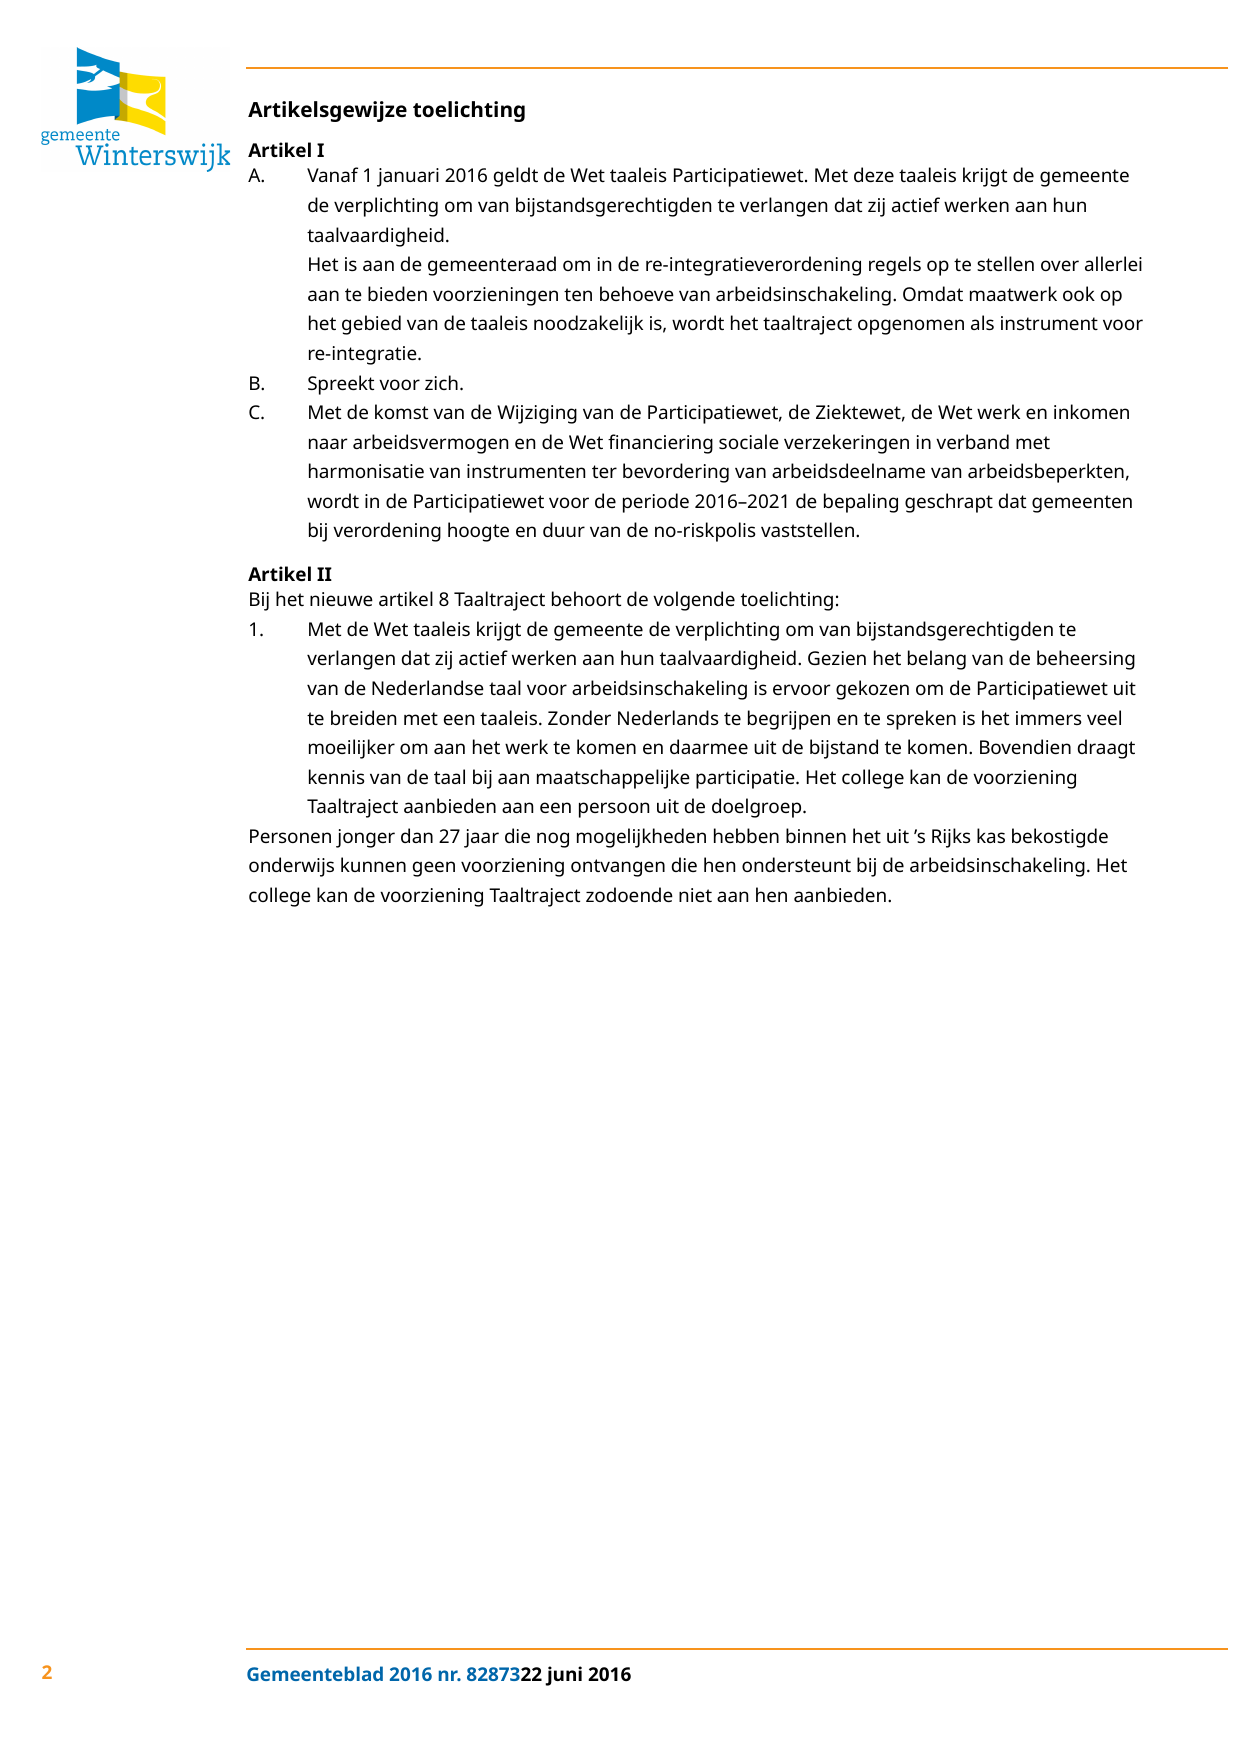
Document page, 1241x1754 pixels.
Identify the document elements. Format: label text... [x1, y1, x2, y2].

list Spreekt voor zich. [248, 370, 1152, 395]
list Met de Wet taaleis krijgt de gemeente de verplichting om van bijstandsgerechtigden te verlangen dat zij actief werken aan hun taalvaardigheid. Gezien het belang van de beheersing van de Nederlandse taal voor arbeidsinschakeling is ervoor gekozen om de Participatiewet uit te breiden met een taaleis. Zonder Nederlands te begrijpen en te spreken is het immers veel moeilijker om aan het werk te komen en daarmee uit de bijstand te komen. Bovendien draagt kennis van de taal bij aan maatschappelijke participatie. Het college kan de voorziening Taaltraject aanbieden aan een persoon uit de doelgroep. [248, 616, 1152, 819]
list Het is aan de gemeenteraad om in de re-integratieverordening regels op te stellen over allerlei aan te bieden voorzieningen ten behoeve van arbeidsinschakeling. Omdat maatwerk ook op het gebied van de taaleis noodzakelijk is, wordt het taaltraject opgenomen als instrument voor re-integratie. [248, 251, 1152, 366]
picture [225, 153, 231, 162]
text Artikel I [248, 137, 1152, 163]
text Bij het nieuwe artikel 8 Taaltraject behoort de volgende toelichting: [248, 586, 1152, 612]
text Artikelsgewijze toelichting [248, 95, 1152, 123]
text Artikel II [248, 561, 1152, 586]
text Personen jonger dan 27 jaar die nog mogelijkheden hebben binnen het uit ’s Rijks kas bekostigde onderwijs kunnen geen voorziening ontvangen die hen ondersteunt bij de arbeidsinschakeling. Het college kan de voorziening Taaltraject zodoende niet aan hen aanbieden. [248, 823, 1152, 908]
picture [41, 47, 231, 172]
list Vanaf 1 januari 2016 geldt de Wet taaleis Participatiewet. Met deze taaleis krijgt de gemeente de verplichting om van bijstandsgerechtigden te verlangen dat zij actief werken aan hun taalvaardigheid. [248, 163, 1152, 247]
list Met de komst van de Wijziging van de Participatiewet, de Ziektewet, de Wet werk en inkomen naar arbeidsvermogen en de Wet financiering sociale verzekeringen in verband met harmonisatie van instrumenten ter bevordering van arbeidsdeelname van arbeidsbeperkten, wordt in de Participatiewet voor de periode 2016–2021 de bepaling geschrapt dat gemeenten bij verordening hoogte en duur van de no-riskpolis vaststellen. [248, 399, 1152, 543]
